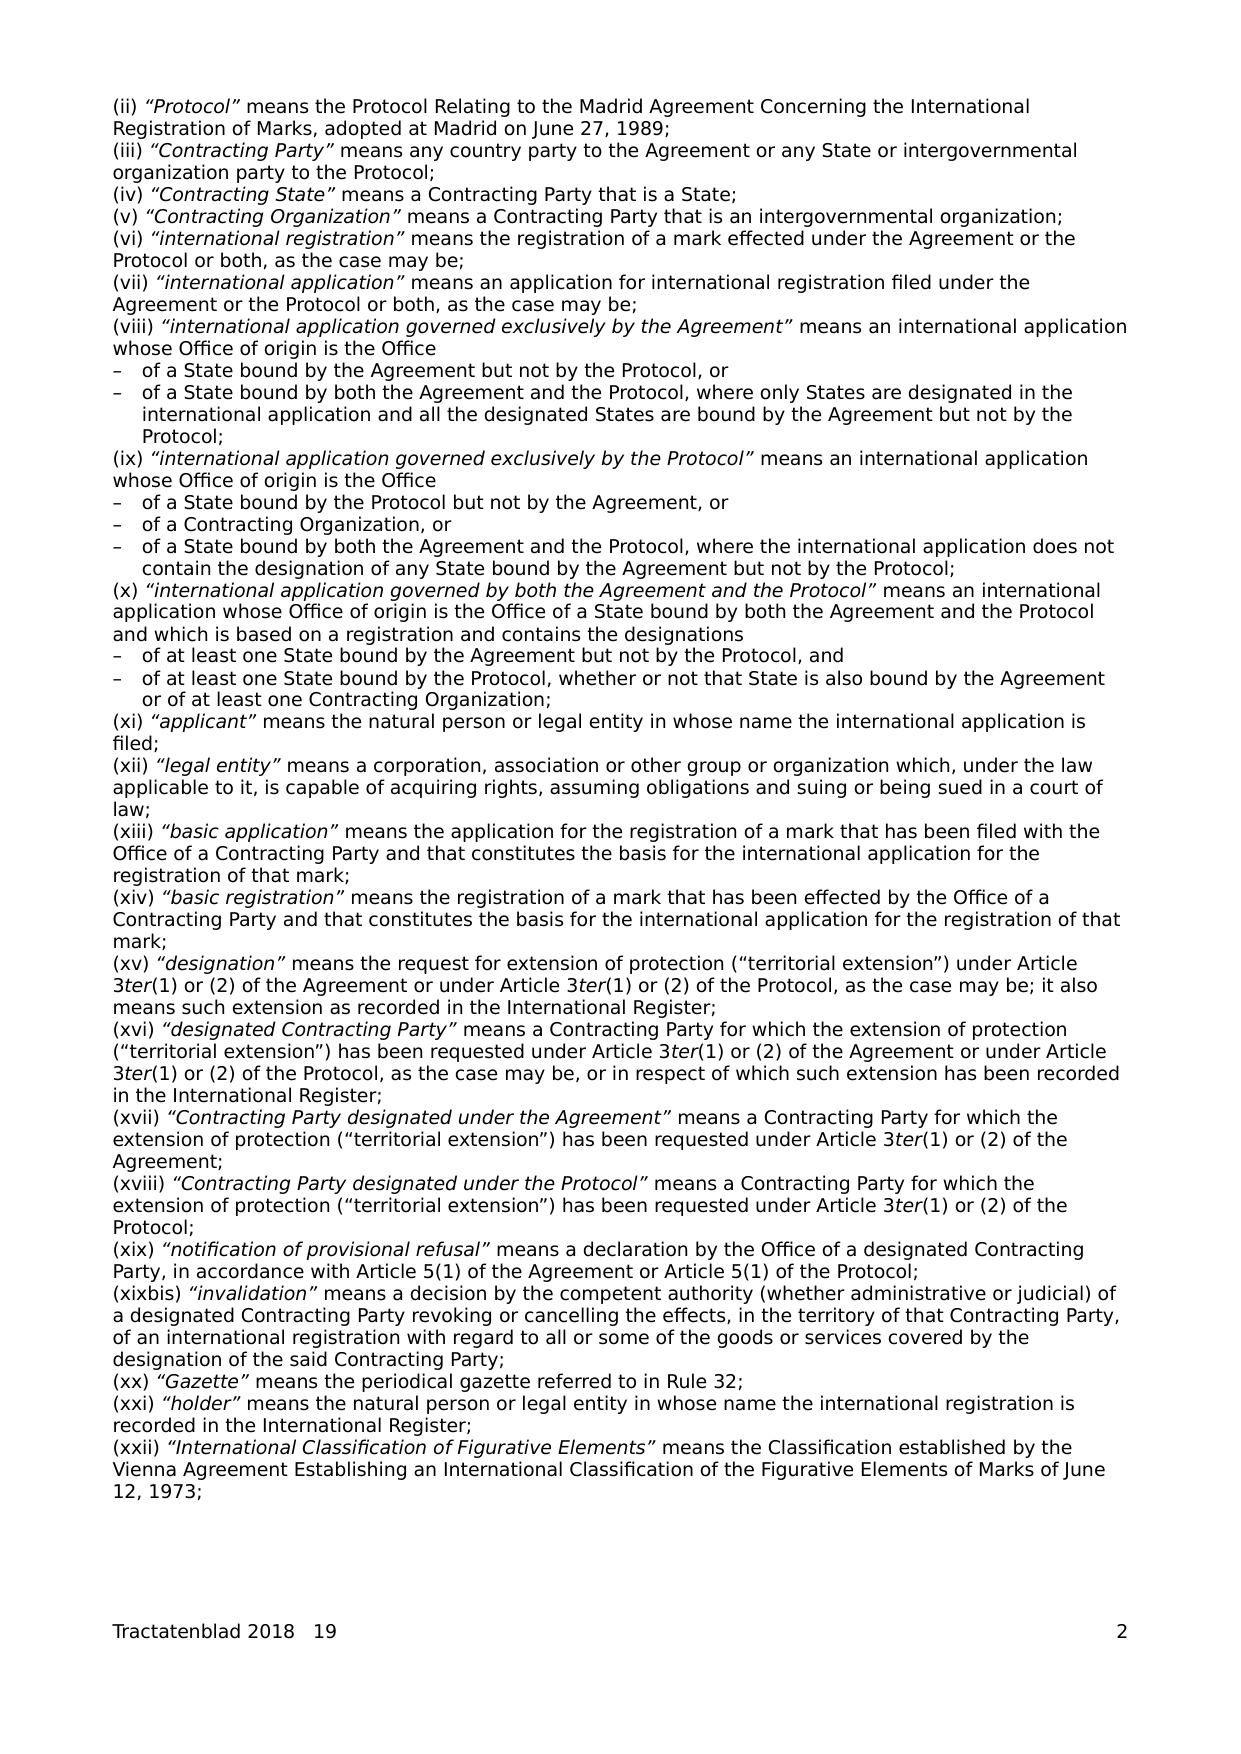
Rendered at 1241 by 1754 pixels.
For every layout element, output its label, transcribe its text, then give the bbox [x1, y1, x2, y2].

text (xxii) “International Classification of Figurative Elements” means the Classification established by the Vienna Agreement Establishing an International Classification of the Figurative Elements of Marks of June 12, 1973; [112, 1437, 1128, 1503]
text – of at least one State bound by the Agreement but not by the Protocol, and [112, 645, 1128, 667]
text (xii) “legal entity” means a corporation, association or other group or organization which, under the law applicable to it, is capable of acquiring rights, assuming obligations and suing or being sued in a court of law; [112, 755, 1128, 821]
text (xiii) “basic application” means the application for the registration of a mark that has been filed with the Office of a Contracting Party and that constitutes the basis for the international application for the registration of that mark; [112, 821, 1128, 887]
text (iii) “Contracting Party” means any country party to the Agreement or any State or intergovernmental organization party to the Protocol; [112, 140, 1128, 184]
text (xviii) “Contracting Party designated under the Protocol” means a Contracting Party for which the extension of protection (“territorial extension”) has been requested under Article 3ter(1) or (2) of the Protocol; [112, 1173, 1128, 1239]
text – of a State bound by both the Agreement and the Protocol, where the international application does not contain the designation of any State bound by the Agreement but not by the Protocol; [112, 536, 1128, 579]
text (vii) “international application” means an application for international registration filed under the Agreement or the Protocol or both, as the case may be; [112, 272, 1128, 316]
text (xixbis) “invalidation” means a decision by the competent authority (whether administrative or judicial) of a designated Contracting Party revoking or cancelling the effects, in the territory of that Contracting Party, of an international registration with regard to all or some of the goods or services covered by the designation of the said Contracting Party; [112, 1283, 1128, 1371]
text – of a State bound by the Protocol but not by the Agreement, or [112, 492, 1128, 513]
text (xv) “designation” means the request for extension of protection (“territorial extension”) under Article 3ter(1) or (2) of the Agreement or under Article 3ter(1) or (2) of the Protocol, as the case may be; it also means such extension as recorded in the International Register; [112, 953, 1128, 1019]
text (xxi) “holder” means the natural person or legal entity in whose name the international registration is recorded in the International Register; [112, 1393, 1128, 1437]
text (ix) “international application governed exclusively by the Protocol” means an international application whose Office of origin is the Office [112, 448, 1128, 492]
text (iv) “Contracting State” means a Contracting Party that is a State; [112, 184, 1128, 206]
text (xiv) “basic registration” means the registration of a mark that has been effected by the Office of a Contracting Party and that constitutes the basis for the international application for the registration of that mark; [112, 887, 1128, 953]
text (ii) “Protocol” means the Protocol Relating to the Madrid Agreement Concerning the International Registration of Marks, adopted at Madrid on June 27, 1989; [112, 96, 1128, 140]
text – of a State bound by the Agreement but not by the Protocol, or [112, 360, 1128, 382]
text (vi) “international registration” means the registration of a mark effected under the Agreement or the Protocol or both, as the case may be; [112, 228, 1128, 272]
text – of at least one State bound by the Protocol, whether or not that State is also bound by the Agreement or of at least one Contracting Organization; [112, 667, 1128, 711]
text (xvii) “Contracting Party designated under the Agreement” means a Contracting Party for which the extension of protection (“territorial extension”) has been requested under Article 3ter(1) or (2) of the Agreement; [112, 1107, 1128, 1173]
text – of a State bound by both the Agreement and the Protocol, where only States are designated in the international application and all the designated States are bound by the Agreement but not by the Protocol; [112, 382, 1128, 448]
text (viii) “international application governed exclusively by the Agreement” means an international application whose Office of origin is the Office [112, 316, 1128, 360]
text (xvi) “designated Contracting Party” means a Contracting Party for which the extension of protection (“territorial extension”) has been requested under Article 3ter(1) or (2) of the Agreement or under Article 3ter(1) or (2) of the Protocol, as the case may be, or in respect of which such extension has been recorded in the International Register; [112, 1019, 1128, 1107]
text (xi) “applicant” means the natural person or legal entity in whose name the international application is filed; [112, 711, 1128, 755]
text (xx) “Gazette” means the periodical gazette referred to in Rule 32; [112, 1371, 1128, 1393]
text – of a Contracting Organization, or [112, 513, 1128, 536]
text (xix) “notification of provisional refusal” means a declaration by the Office of a designated Contracting Party, in accordance with Article 5(1) of the Agreement or Article 5(1) of the Protocol; [112, 1239, 1128, 1283]
text (v) “Contracting Organization” means a Contracting Party that is an intergovernmental organization; [112, 206, 1128, 228]
text (x) “international application governed by both the Agreement and the Protocol” means an international application whose Office of origin is the Office of a State bound by both the Agreement and the Protocol and which is based on a registration and contains the designations [112, 579, 1128, 645]
